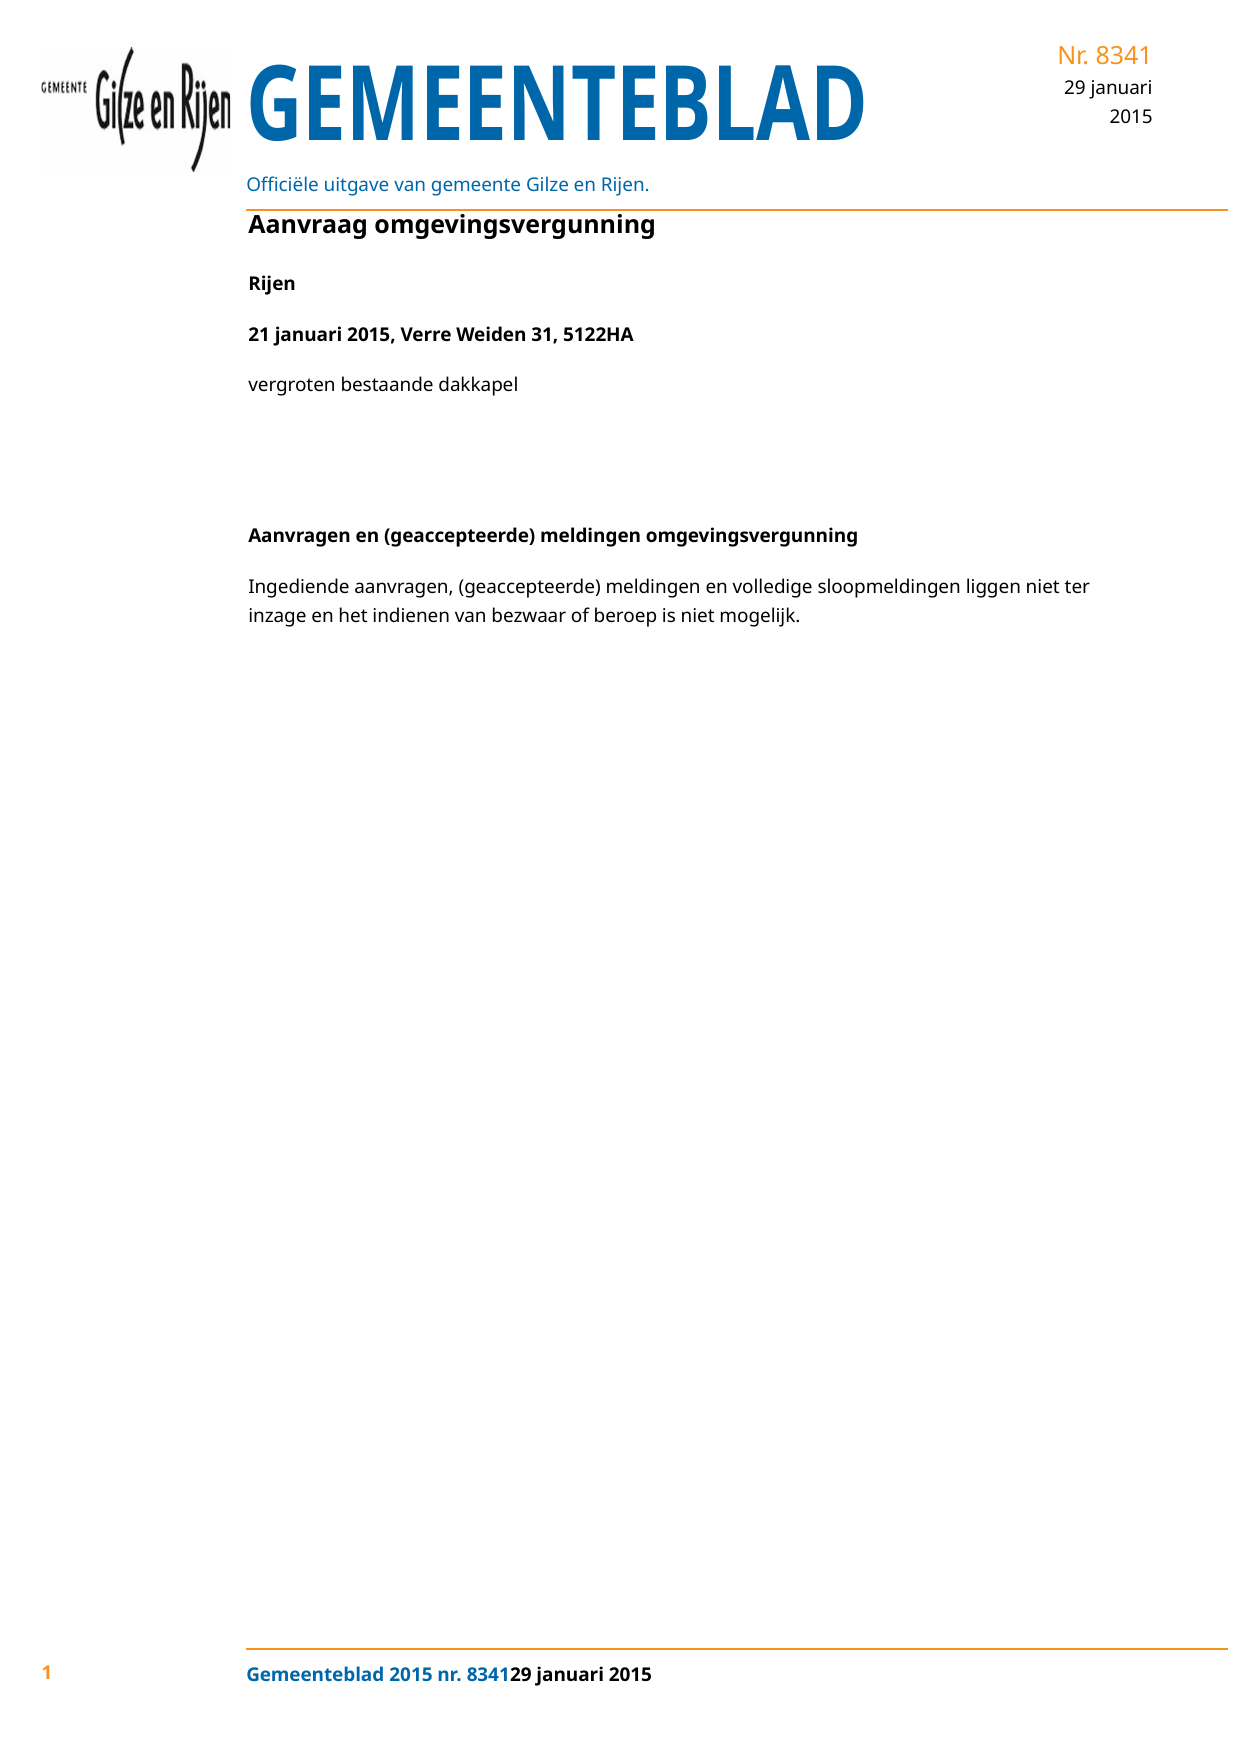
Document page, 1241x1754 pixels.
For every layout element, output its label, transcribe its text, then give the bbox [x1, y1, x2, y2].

text Aanvragen en (geaccepteerde) meldingen omgevingsvergunning [248, 522, 1152, 548]
text Ingediende aanvragen, (geaccepteerde) meldingen en volledige sloopmeldingen liggen niet ter inzage en het indienen van bezwaar of beroep is niet mogelijk. [248, 573, 1152, 628]
text Aanvraag omgevingsvergunning [248, 211, 1152, 241]
text 21 januari 2015, Verre Weiden 31, 5122HA [248, 321, 1152, 346]
text vergroten bestaande dakkapel [248, 371, 1152, 397]
text Rijen [248, 270, 1152, 296]
picture [41, 47, 231, 172]
